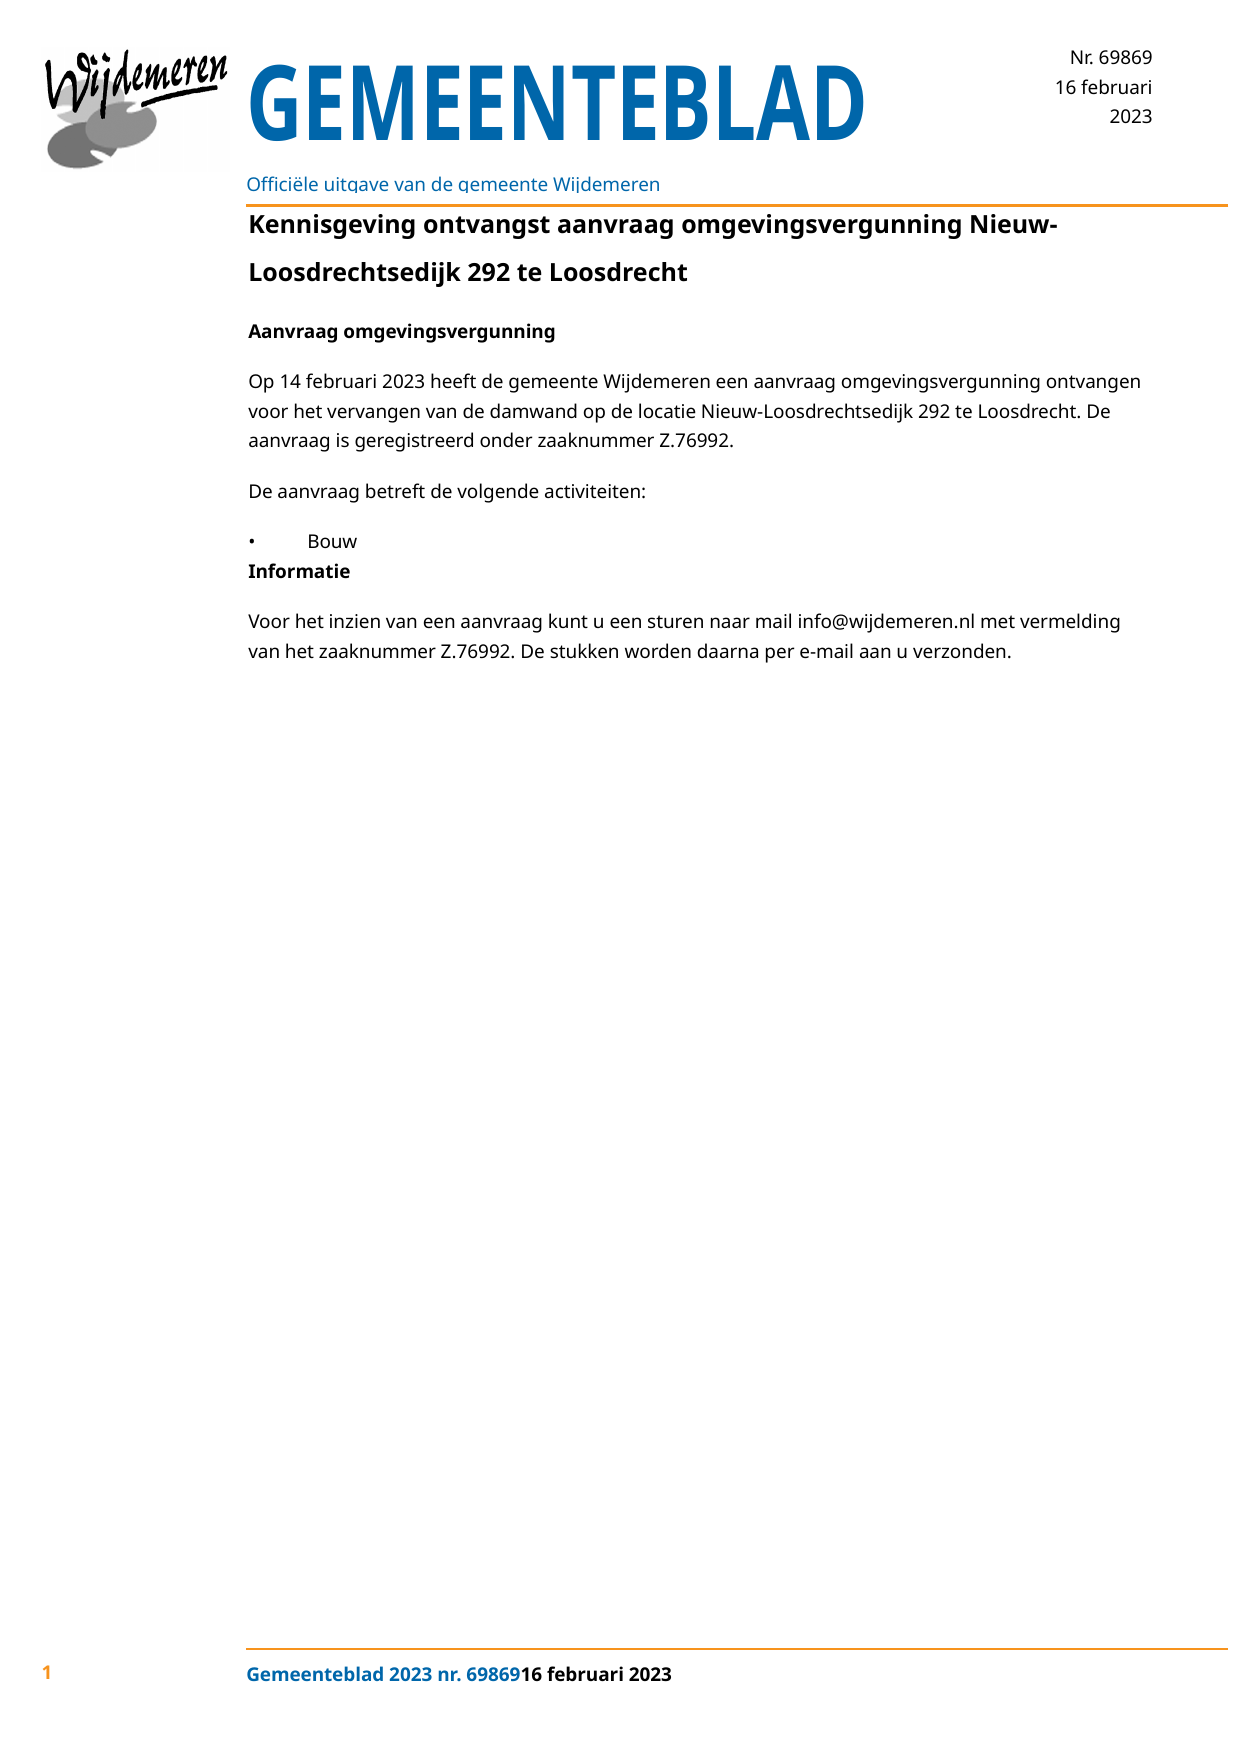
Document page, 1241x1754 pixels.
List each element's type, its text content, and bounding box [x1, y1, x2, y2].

text Op 14 februari 2023 heeft de gemeente Wijdemeren een aanvraag omgevingsvergunning ontvangen voor het vervangen van de damwand op de locatie Nieuw-Loosdrechtsedijk 292 te Loosdrecht. De aanvraag is geregistreerd onder zaaknummer Z.76992. [248, 368, 1152, 453]
text De aanvraag betreft de volgende activiteiten: [248, 478, 1152, 504]
text Aanvraag omgevingsvergunning [248, 318, 1152, 344]
picture [41, 47, 231, 172]
text Informatie [248, 558, 1152, 584]
list Bouw [248, 528, 1152, 554]
text Kennisgeving ontvangst aanvraag omgevingsvergunning Nieuw-Loosdrechtsedijk 292 te Loosdrecht [248, 207, 1152, 288]
text Voor het inzien van een aanvraag kunt u een sturen naar mail info@wijdemeren.nl met vermelding van het zaaknummer Z.76992. De stukken worden daarna per e-mail aan u verzonden. [248, 608, 1152, 664]
